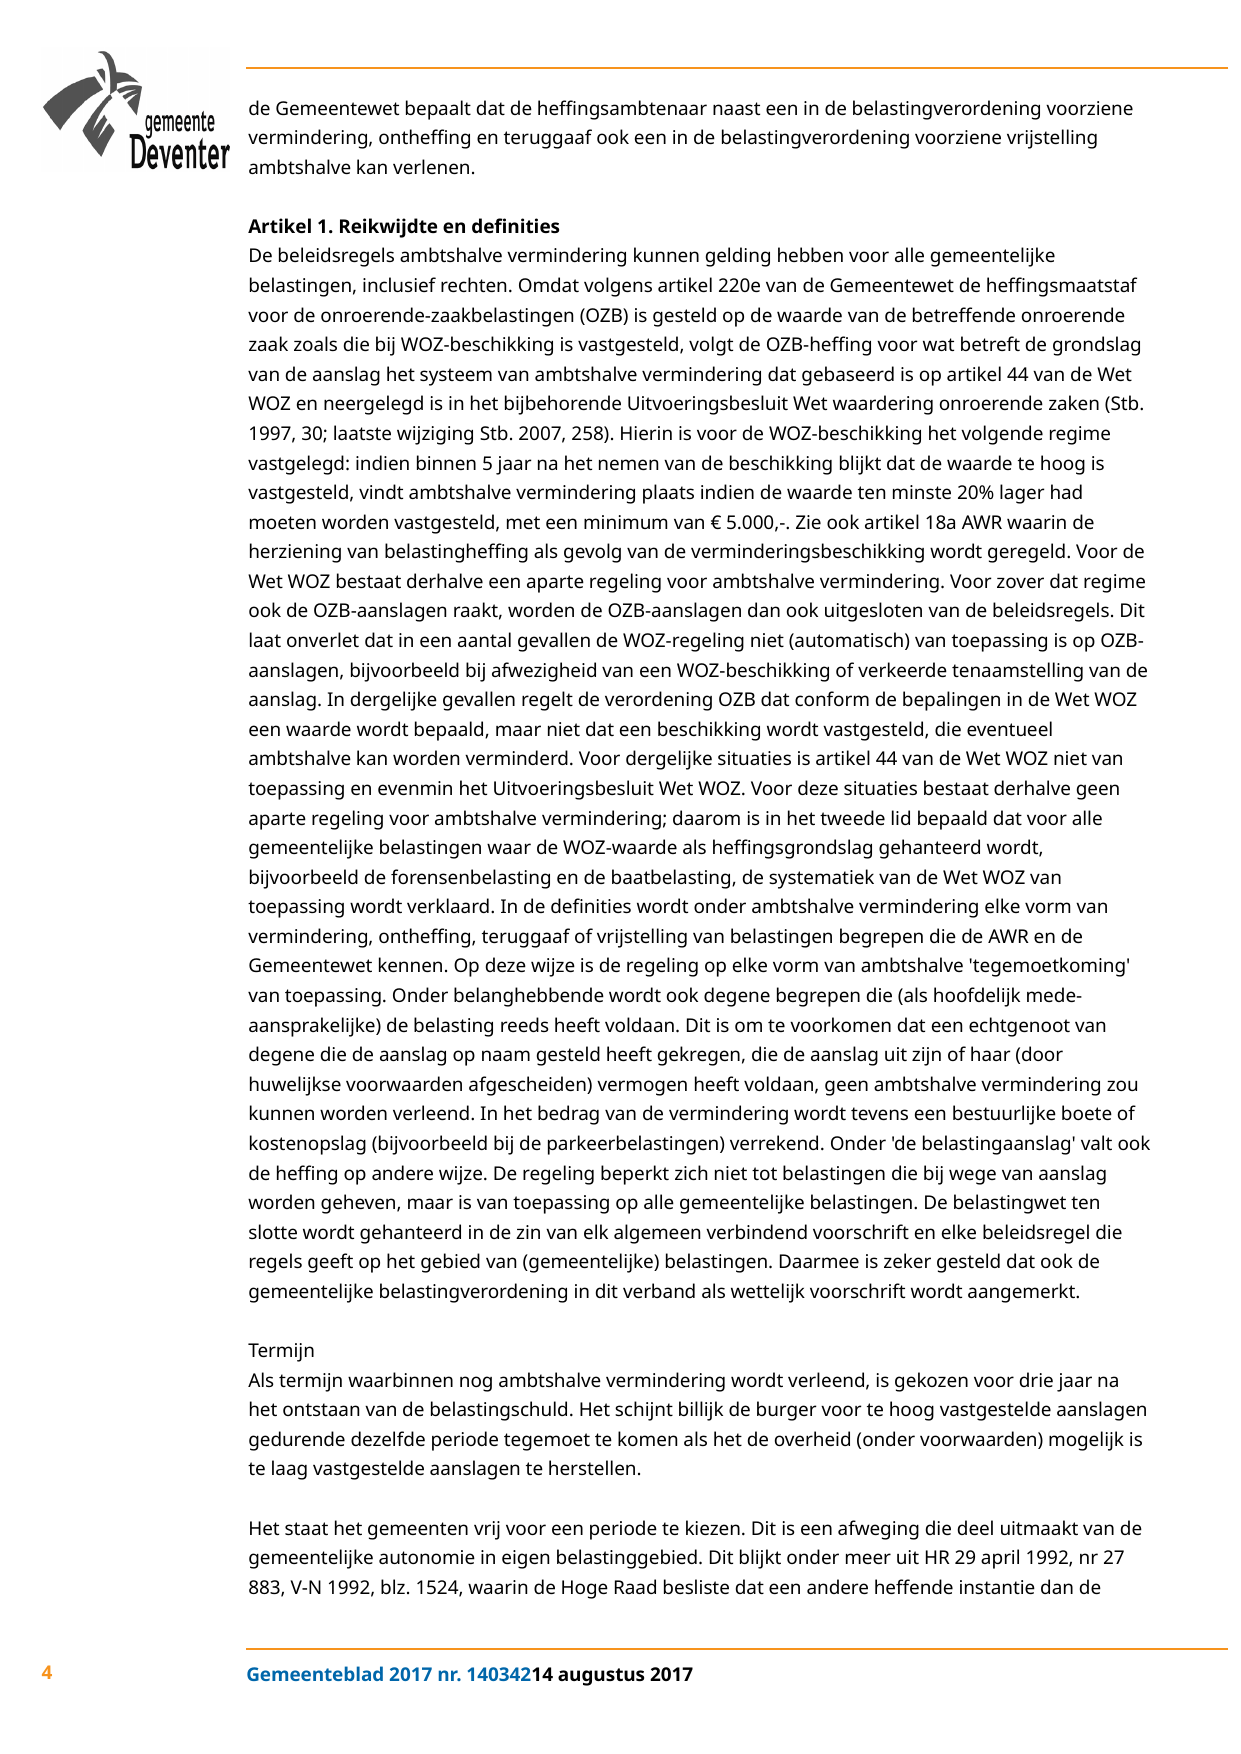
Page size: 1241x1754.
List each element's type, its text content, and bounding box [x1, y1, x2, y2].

text de Gemeentewet bepaalt dat de heffingsambtenaar naast een in de belastingverordening voorziene vermindering, ontheffing en teruggaaf ook een in de belastingverordening voorziene vrijstelling ambtshalve kan verlenen. [248, 95, 1152, 180]
text Het staat het gemeenten vrij voor een periode te kiezen. Dit is een afweging die deel uitmaakt van de gemeentelijke autonomie in eigen belastinggebied. Dit blijkt onder meer uit HR 29 april 1992, nr 27 883, V-N 1992, blz. 1524, waarin de Hoge Raad besliste dat een andere heffende instantie dan de [248, 1515, 1152, 1600]
text Termijn [248, 1337, 1152, 1363]
text Artikel 1. Reikwijdte en definities [248, 213, 1152, 239]
text Als termijn waarbinnen nog ambtshalve vermindering wordt verleend, is gekozen voor drie jaar na het ontstaan van de belastingschuld. Het schijnt billijk de burger voor te hoog vastgestelde aanslagen gedurende dezelfde periode tegemoet te komen als het de overheid (onder voorwaarden) mogelijk is te laag vastgestelde aanslagen te herstellen. [248, 1367, 1152, 1481]
picture [41, 47, 231, 172]
text De beleidsregels ambtshalve vermindering kunnen gelding hebben voor alle gemeentelijke belastingen, inclusief rechten. Omdat volgens artikel 220e van de Gemeentewet de heffingsmaatstaf voor de onroerende-zaakbelastingen (OZB) is gesteld op de waarde van de betreffende onroerende zaak zoals die bij WOZ-beschikking is vastgesteld, volgt de OZB-heffing voor wat betreft de grondslag van de aanslag het systeem van ambtshalve vermindering dat gebaseerd is op artikel 44 van de Wet WOZ en neergelegd is in het bijbehorende Uitvoeringsbesluit Wet waardering onroerende zaken (Stb. 1997, 30; laatste wijziging Stb. 2007, 258). Hierin is voor de WOZ-beschikking het volgende regime vastgelegd: indien binnen 5 jaar na het nemen van de beschikking blijkt dat de waarde te hoog is vastgesteld, vindt ambtshalve vermindering plaats indien de waarde ten minste 20% lager had moeten worden vastgesteld, met een minimum van € 5.000,-. Zie ook artikel 18a AWR waarin de herziening van belastingheffing als gevolg van de verminderingsbeschikking wordt geregeld. Voor de Wet WOZ bestaat derhalve een aparte regeling voor ambtshalve vermindering. Voor zover dat regime ook de OZB-aanslagen raakt, worden de OZB-aanslagen dan ook uitgesloten van de beleidsregels. Dit laat onverlet dat in een aantal gevallen de WOZ-regeling niet (automatisch) van toepassing is op OZB-aanslagen, bijvoorbeeld bij afwezigheid van een WOZ-beschikking of verkeerde tenaamstelling van de aanslag. In dergelijke gevallen regelt de verordening OZB dat conform de bepalingen in de Wet WOZ een waarde wordt bepaald, maar niet dat een beschikking wordt vastgesteld, die eventueel ambtshalve kan worden verminderd. Voor dergelijke situaties is artikel 44 van de Wet WOZ niet van toepassing en evenmin het Uitvoeringsbesluit Wet WOZ. Voor deze situaties bestaat derhalve geen aparte regeling voor ambtshalve vermindering; daarom is in het tweede lid bepaald dat voor alle gemeentelijke belastingen waar de WOZ-waarde als heffingsgrondslag gehanteerd wordt, bijvoorbeeld de forensenbelasting en de baatbelasting, de systematiek van de Wet WOZ van toepassing wordt verklaard. In de definities wordt onder ambtshalve vermindering elke vorm van vermindering, ontheffing, teruggaaf of vrijstelling van belastingen begrepen die de AWR en de Gemeentewet kennen. Op deze wijze is de regeling op elke vorm van ambtshalve 'tegemoetkoming' van toepassing. Onder belanghebbende wordt ook degene begrepen die (als hoofdelijk mede-aansprakelijke) de belasting reeds heeft voldaan. Dit is om te voorkomen dat een echtgenoot van degene die de aanslag op naam gesteld heeft gekregen, die de aanslag uit zijn of haar (door huwelijkse voorwaarden afgescheiden) vermogen heeft voldaan, geen ambtshalve vermindering zou kunnen worden verleend. In het bedrag van de vermindering wordt tevens een bestuurlijke boete of kostenopslag (bijvoorbeeld bij de parkeerbelastingen) verrekend. Onder 'de belastingaanslag' valt ook de heffing op andere wijze. De regeling beperkt zich niet tot belastingen die bij wege van aanslag worden geheven, maar is van toepassing op alle gemeentelijke belastingen. De belastingwet ten slotte wordt gehanteerd in de zin van elk algemeen verbindend voorschrift en elke beleidsregel die regels geeft op het gebied van (gemeentelijke) belastingen. Daarmee is zeker gesteld dat ook de gemeentelijke belastingverordening in dit verband als wettelijk voorschrift wordt aangemerkt. [248, 243, 1152, 1304]
